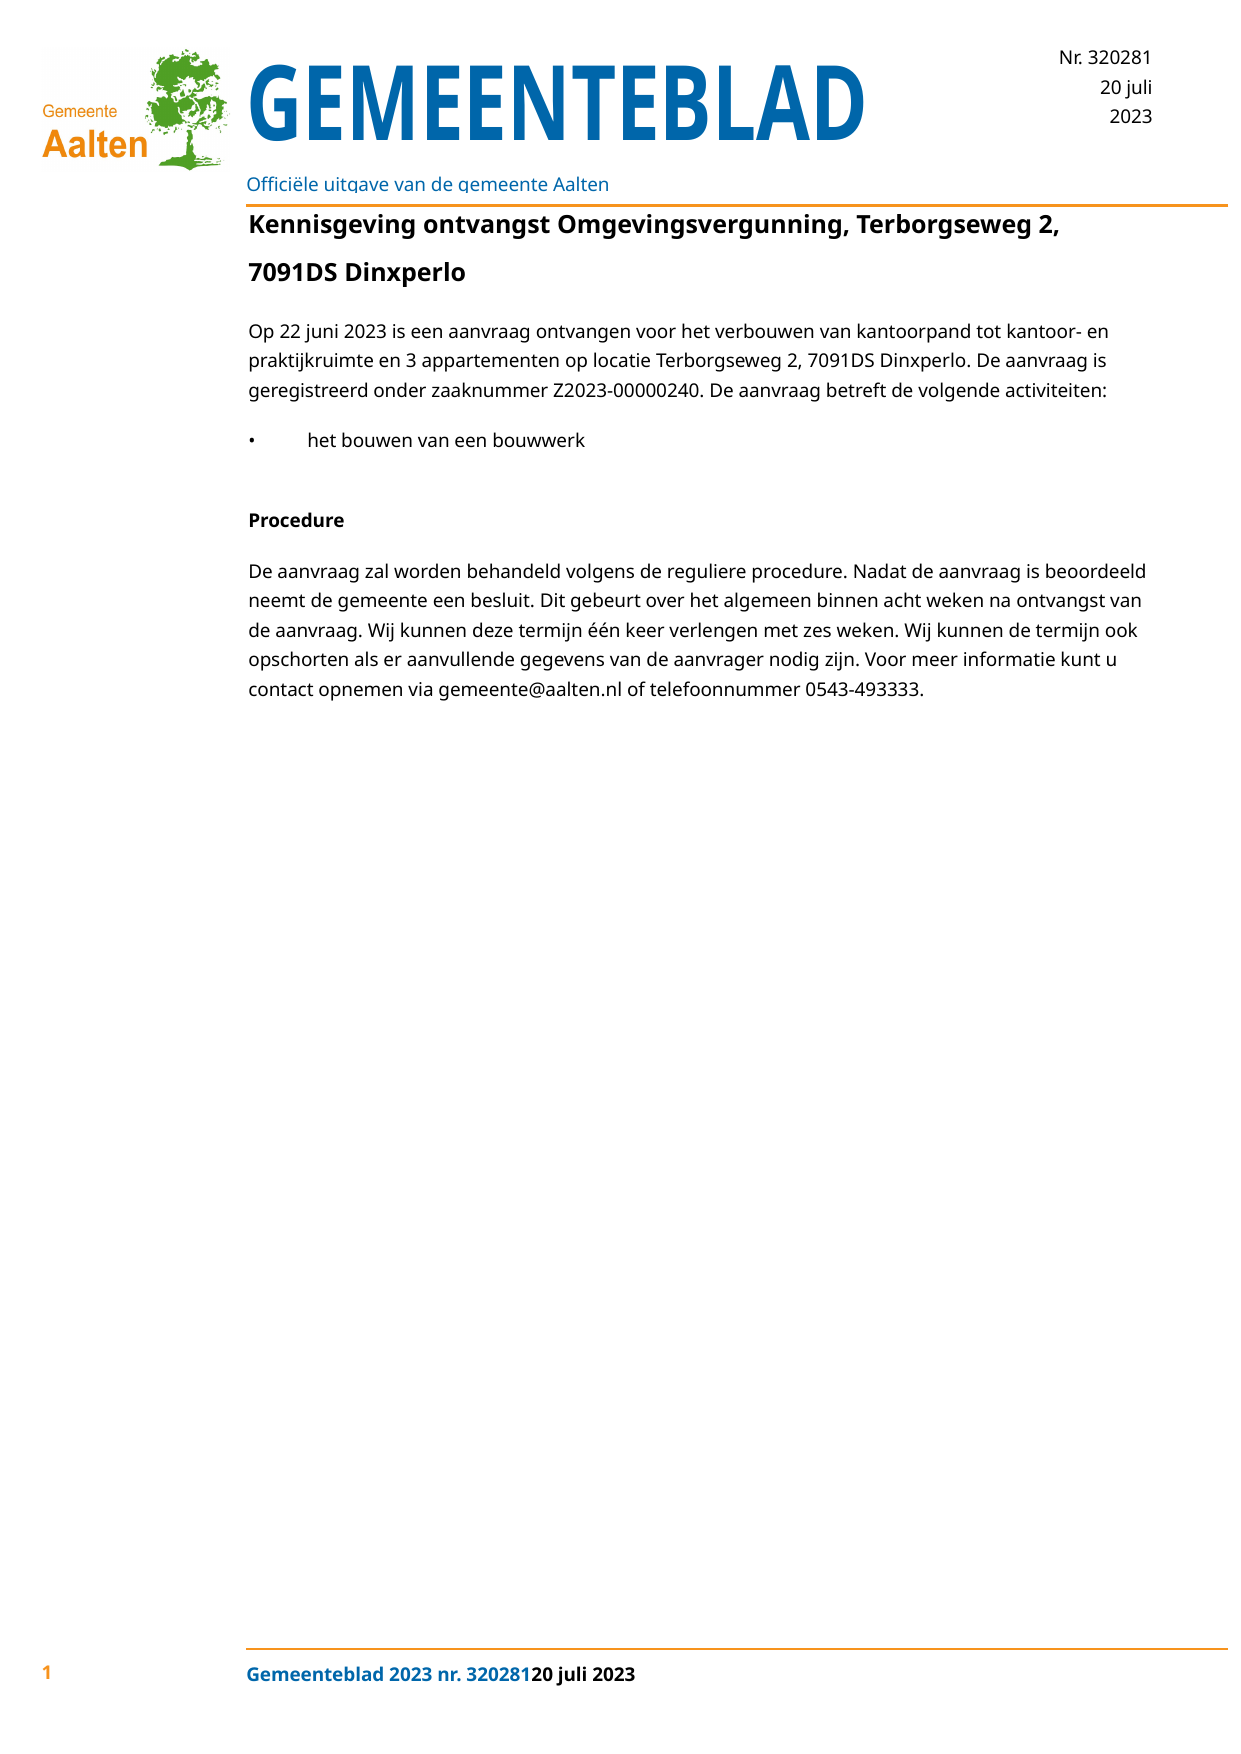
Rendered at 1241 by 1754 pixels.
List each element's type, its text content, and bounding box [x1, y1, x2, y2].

text Procedure [248, 507, 1152, 533]
list het bouwen van een bouwwerk [248, 427, 1152, 453]
picture [41, 47, 231, 172]
text Op 22 juni 2023 is een aanvraag ontvangen voor het verbouwen van kantoorpand tot kantoor- en praktijkruimte en 3 appartementen op locatie Terborgseweg 2, 7091DS Dinxperlo. De aanvraag is geregistreerd onder zaaknummer Z2023-00000240. De aanvraag betreft de volgende activiteiten: [248, 318, 1152, 403]
text De aanvraag zal worden behandeld volgens de reguliere procedure. Nadat de aanvraag is beoordeeld neemt de gemeente een besluit. Dit gebeurt over het algemeen binnen acht weken na ontvangst van de aanvraag. Wij kunnen deze termijn één keer verlengen met zes weken. Wij kunnen de termijn ook opschorten als er aanvullende gegevens van de aanvrager nodig zijn. Voor meer informatie kunt u contact opnemen via gemeente@aalten.nl of telefoonnummer 0543-493333. [248, 558, 1152, 702]
text Kennisgeving ontvangst Omgevingsvergunning, Terborgseweg 2, 7091DS Dinxperlo [248, 207, 1152, 288]
